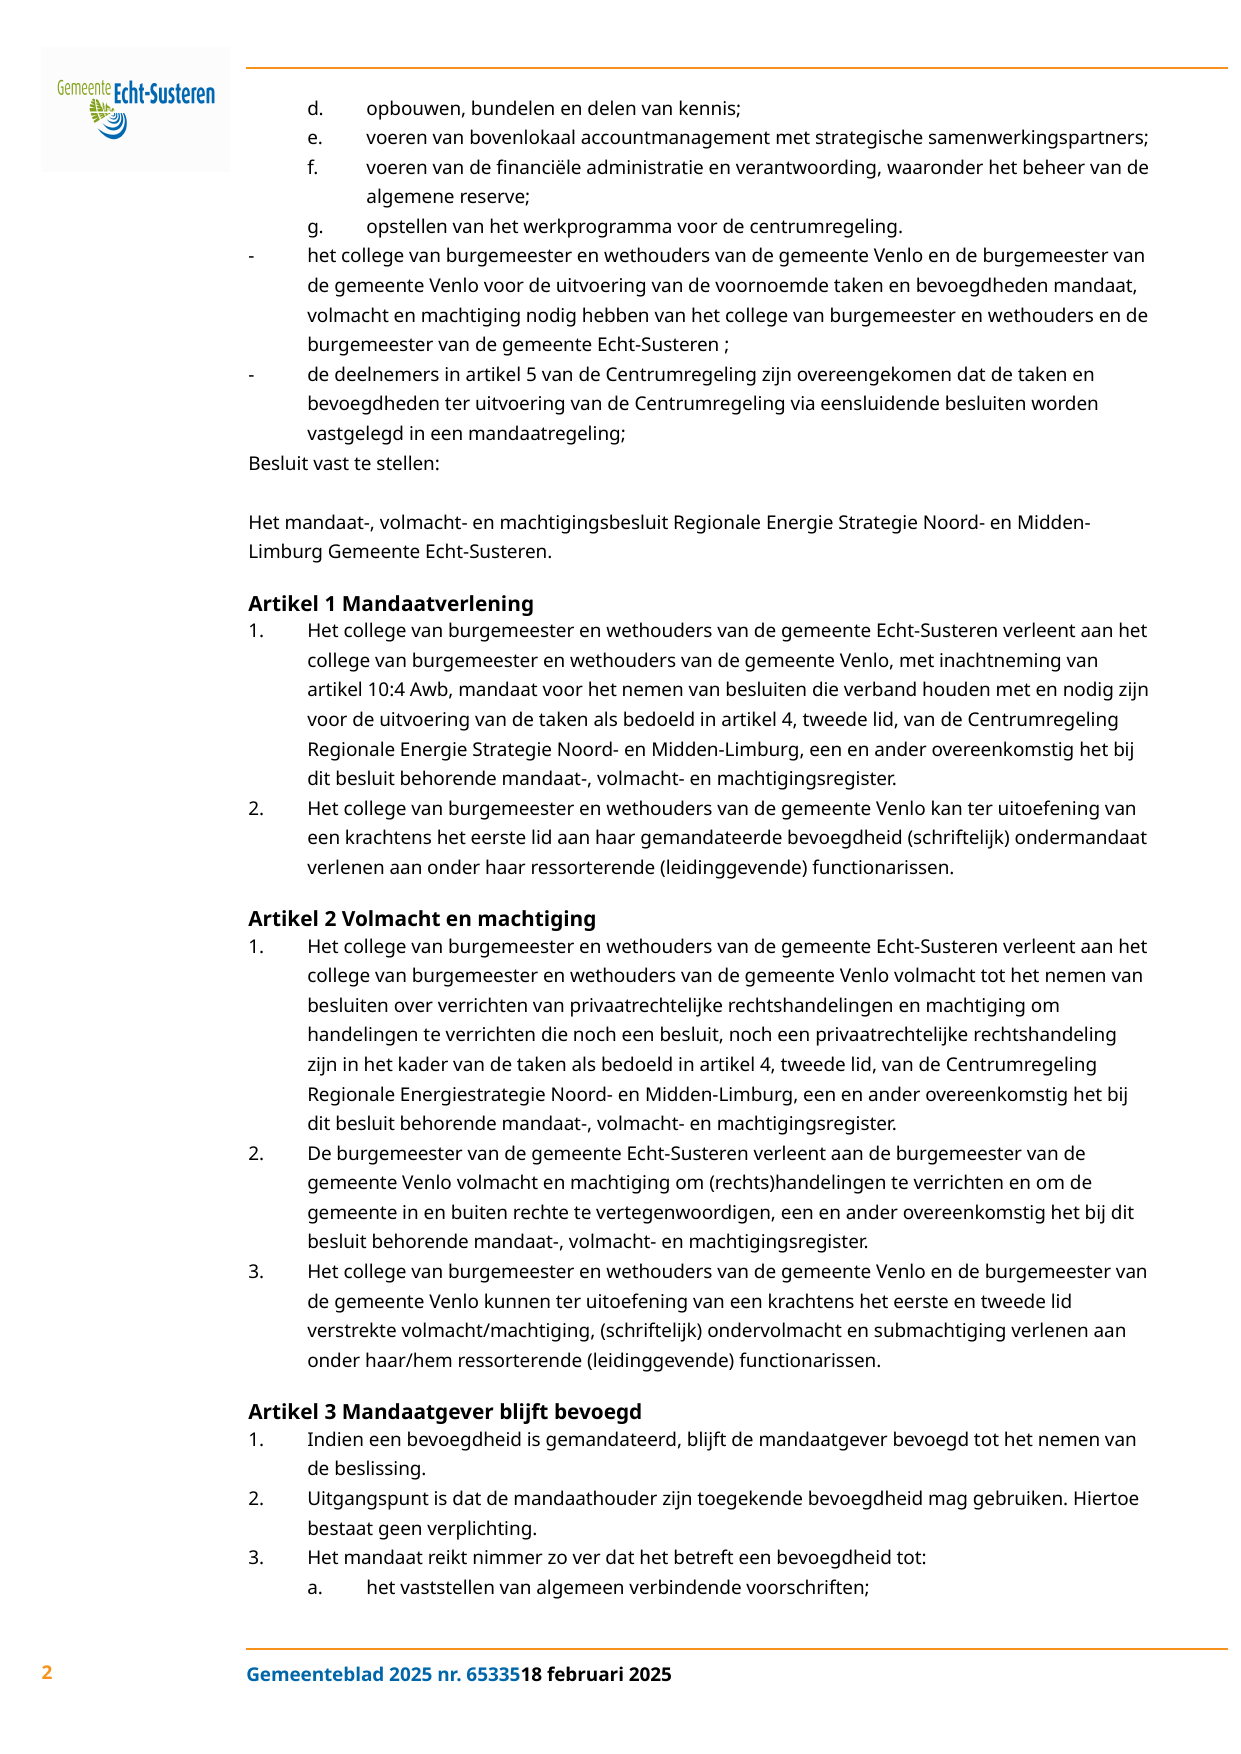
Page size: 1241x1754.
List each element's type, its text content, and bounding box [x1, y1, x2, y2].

list Het mandaat reikt nimmer zo ver dat het betreft een bevoegdheid tot: [248, 1544, 1152, 1570]
text Het mandaat-, volmacht- en machtigingsbesluit Regionale Energie Strategie Noord- en Midden- Limburg Gemeente Echt-Susteren. [248, 509, 1152, 564]
list De burgemeester van de gemeente Echt-Susteren verleent aan de burgemeester van de gemeente Venlo volmacht en machtiging om (rechts)handelingen te verrichten en om de gemeente in en buiten rechte te vertegenwoordigen, een en ander overeenkomstig het bij dit besluit behorende mandaat-, volmacht- en machtigingsregister. [248, 1140, 1152, 1254]
list Het college van burgemeester en wethouders van de gemeente Venlo kan ter uitoefening van een krachtens het eerste lid aan haar gemandateerde bevoegdheid (schriftelijk) ondermandaat verlenen aan onder haar ressorterende (leidinggevende) functionarissen. [248, 795, 1152, 880]
list voeren van de financiële administratie en verantwoording, waaronder het beheer van de algemene reserve; [307, 154, 1152, 209]
list Uitgangspunt is dat de mandaathouder zijn toegekende bevoegdheid mag gebruiken. Hiertoe bestaat geen verplichting. [248, 1485, 1152, 1540]
list opbouwen, bundelen en delen van kennis; [307, 95, 1152, 121]
list Indien een bevoegdheid is gemandateerd, blijft de mandaatgever bevoegd tot het nemen van de beslissing. [248, 1426, 1152, 1481]
text Artikel 3 Mandaatgever blijft bevoegd [248, 1397, 1152, 1426]
list de deelnemers in artikel 5 van de Centrumregeling zijn overeengekomen dat de taken en bevoegdheden ter uitvoering van de Centrumregeling via eensluidende besluiten worden vastgelegd in een mandaatregeling; [248, 361, 1152, 446]
text Artikel 2 Volmacht en machtiging [248, 904, 1152, 933]
list het vaststellen van algemeen verbindende voorschriften; [307, 1574, 1152, 1599]
list Het college van burgemeester en wethouders van de gemeente Echt-Susteren verleent aan het college van burgemeester en wethouders van de gemeente Venlo volmacht tot het nemen van besluiten over verrichten van privaatrechtelijke rechtshandelingen en machtiging om handelingen te verrichten die noch een besluit, noch een privaatrechtelijke rechtshandeling zijn in het kader van de taken als bedoeld in artikel 4, tweede lid, van de Centrumregeling Regionale Energiestrategie Noord- en Midden-Limburg, een en ander overeenkomstig het bij dit besluit behorende mandaat-, volmacht- en machtigingsregister. [248, 933, 1152, 1136]
picture [41, 47, 231, 172]
text Besluit vast te stellen: [248, 450, 1152, 476]
text Artikel 1 Mandaatverlening [248, 589, 1152, 617]
list Het college van burgemeester en wethouders van de gemeente Venlo en de burgemeester van de gemeente Venlo kunnen ter uitoefening van een krachtens het eerste en tweede lid verstrekte volmacht/machtiging, (schriftelijk) ondervolmacht en submachtiging verlenen aan onder haar/hem ressorterende (leidinggevende) functionarissen. [248, 1258, 1152, 1373]
list voeren van bovenlokaal accountmanagement met strategische samenwerkingspartners; [307, 124, 1152, 150]
list het college van burgemeester en wethouders van de gemeente Venlo en de burgemeester van de gemeente Venlo voor de uitvoering van de voornoemde taken en bevoegdheden mandaat, volmacht en machtiging nodig hebben van het college van burgemeester en wethouders en de burgemeester van de gemeente Echt-Susteren ; [248, 243, 1152, 357]
list opstellen van het werkprogramma voor de centrumregeling. [307, 213, 1152, 239]
list Het college van burgemeester en wethouders van de gemeente Echt-Susteren verleent aan het college van burgemeester en wethouders van de gemeente Venlo, met inachtneming van artikel 10:4 Awb, mandaat voor het nemen van besluiten die verband houden met en nodig zijn voor de uitvoering van de taken als bedoeld in artikel 4, tweede lid, van de Centrumregeling Regionale Energie Strategie Noord- en Midden-Limburg, een en ander overeenkomstig het bij dit besluit behorende mandaat-, volmacht- en machtigingsregister. [248, 617, 1152, 791]
